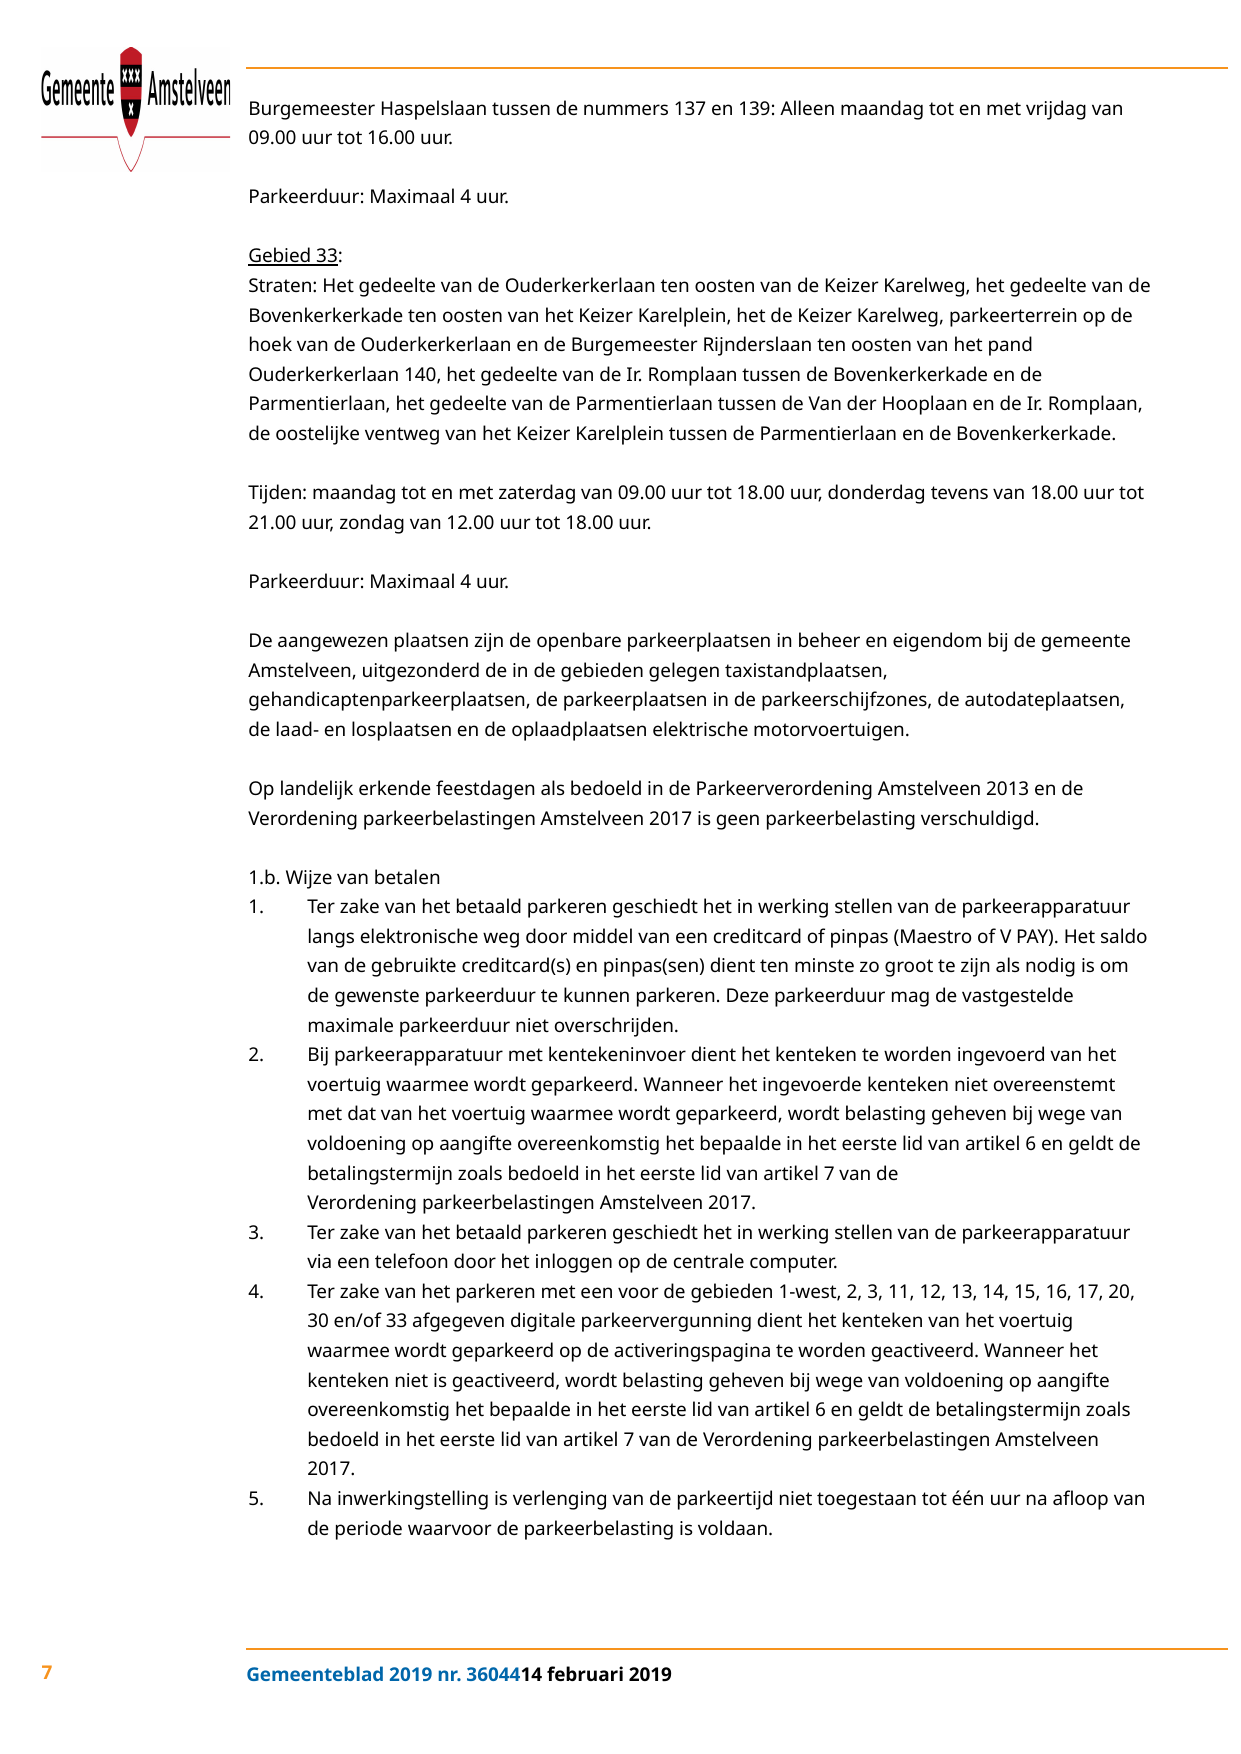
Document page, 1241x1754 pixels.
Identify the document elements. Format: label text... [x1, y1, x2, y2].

picture [41, 47, 231, 172]
list Na inwerkingstelling is verlenging van de parkeertijd niet toegestaan tot één uur na afloop van de periode waarvoor de parkeerbelasting is voldaan. [248, 1485, 1152, 1541]
text Parkeerduur: Maximaal 4 uur. [248, 568, 1152, 594]
text De aangewezen plaatsen zijn de openbare parkeerplaatsen in beheer en eigendom bij de gemeente Amstelveen, uitgezonderd de in de gebieden gelegen taxistandplaatsen, gehandicaptenparkeerplaatsen, de parkeerplaatsen in de parkeerschijfzones, de autodateplaatsen, de laad- en losplaatsen en de oplaadplaatsen elektrische motorvoertuigen. [248, 627, 1152, 742]
text Burgemeester Haspelslaan tussen de nummers 137 en 139: Alleen maandag tot en met vrijdag van 09.00 uur tot 16.00 uur. [248, 95, 1152, 150]
list Bij parkeerapparatuur met kentekeninvoer dient het kenteken te worden ingevoerd van het voertuig waarmee wordt geparkeerd. Wanneer het ingevoerde kenteken niet overeenstemt met dat van het voertuig waarmee wordt geparkeerd, wordt belasting geheven bij wege van voldoening op aangifte overeenkomstig het bepaalde in het eerste lid van artikel 6 en geldt de betalingstermijn zoals bedoeld in het eerste lid van artikel 7 van de Verordening parkeerbelastingen Amstelveen 2017. [248, 1041, 1152, 1215]
text 1.b. Wijze van betalen [248, 864, 1152, 890]
list Ter zake van het betaald parkeren geschiedt het in werking stellen van de parkeerapparatuur langs elektronische weg door middel van een creditcard of pinpas (Maestro of V PAY). Het saldo van de gebruikte creditcard(s) en pinpas(sen) dient ten minste zo groot te zijn als nodig is om de gewenste parkeerduur te kunnen parkeren. Deze parkeerduur mag de vastgestelde maximale parkeerduur niet overschrijden. [248, 893, 1152, 1038]
text Tijden: maandag tot en met zaterdag van 09.00 uur tot 18.00 uur, donderdag tevens van 18.00 uur tot 21.00 uur, zondag van 12.00 uur tot 18.00 uur. [248, 479, 1152, 535]
text Straten: Het gedeelte van de Ouderkerkerlaan ten oosten van de Keizer Karelweg, het gedeelte van de Bovenkerkerkade ten oosten van het Keizer Karelplein, het de Keizer Karelweg, parkeerterrein op de hoek van de Ouderkerkerlaan en de Burgemeester Rijnderslaan ten oosten van het pand Ouderkerkerlaan 140, het gedeelte van de Ir. Romplaan tussen de Bovenkerkerkade en de Parmentierlaan, het gedeelte van de Parmentierlaan tussen de Van der Hooplaan en de Ir. Romplaan, de oostelijke ventweg van het Keizer Karelplein tussen de Parmentierlaan en de Bovenkerkerkade. [248, 272, 1152, 446]
list Ter zake van het betaald parkeren geschiedt het in werking stellen van de parkeerapparatuur via een telefoon door het inloggen op de centrale computer. [248, 1219, 1152, 1274]
list Ter zake van het parkeren met een voor de gebieden 1-west, 2, 3, 11, 12, 13, 14, 15, 16, 17, 20, 30 en/of 33 afgegeven digitale parkeervergunning dient het kenteken van het voertuig waarmee wordt geparkeerd op de activeringspagina te worden geactiveerd. Wanneer het kenteken niet is geactiveerd, wordt belasting geheven bij wege van voldoening op aangifte overeenkomstig het bepaalde in het eerste lid van artikel 6 en geldt de betalingstermijn zoals bedoeld in het eerste lid van artikel 7 van de Verordening parkeerbelastingen Amstelveen 2017. [248, 1278, 1152, 1481]
text Op landelijk erkende feestdagen als bedoeld in de Parkeerverordening Amstelveen 2013 en de Verordening parkeerbelastingen Amstelveen 2017 is geen parkeerbelasting verschuldigd. [248, 775, 1152, 831]
text Parkeerduur: Maximaal 4 uur. [248, 183, 1152, 209]
text Gebied 33: [248, 243, 1152, 268]
